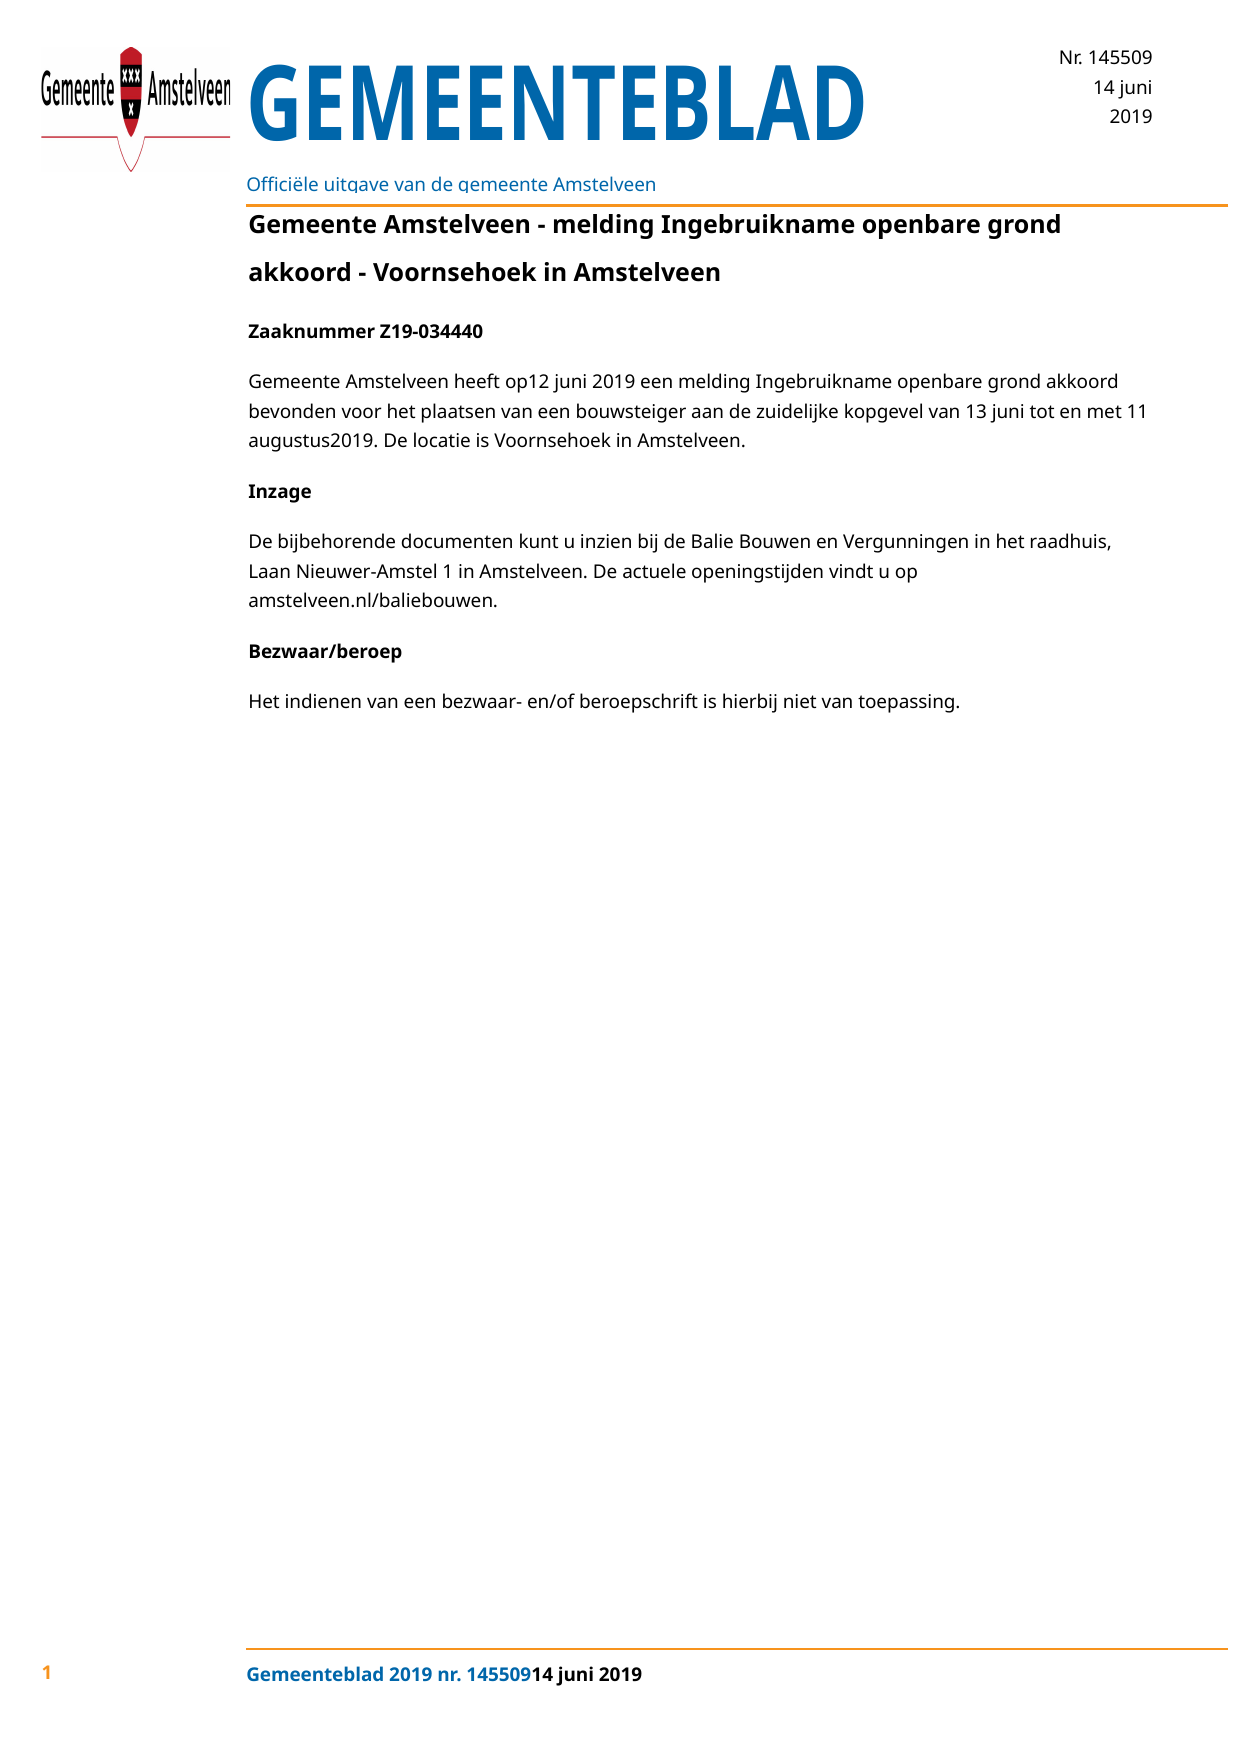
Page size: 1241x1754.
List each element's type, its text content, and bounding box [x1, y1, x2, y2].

text Inzage [248, 478, 1152, 504]
text Het indienen van een bezwaar- en/of beroepschrift is hierbij niet van toepassing. [248, 688, 1152, 714]
text Zaaknummer Z19-034440 [248, 318, 1152, 344]
picture [41, 47, 231, 172]
text Bezwaar/beroep [248, 638, 1152, 664]
text Gemeente Amstelveen heeft op12 juni 2019 een melding Ingebruikname openbare grond akkoord bevonden voor het plaatsen van een bouwsteiger aan de zuidelijke kopgevel van 13 juni tot en met 11 augustus2019. De locatie is Voornsehoek in Amstelveen. [248, 368, 1152, 453]
text Gemeente Amstelveen - melding Ingebruikname openbare grond akkoord - Voornsehoek in Amstelveen [248, 207, 1152, 288]
text De bijbehorende documenten kunt u inzien bij de Balie Bouwen en Vergunningen in het raadhuis, Laan Nieuwer-Amstel 1 in Amstelveen. De actuele openingstijden vindt u op amstelveen.nl/baliebouwen. [248, 528, 1152, 613]
